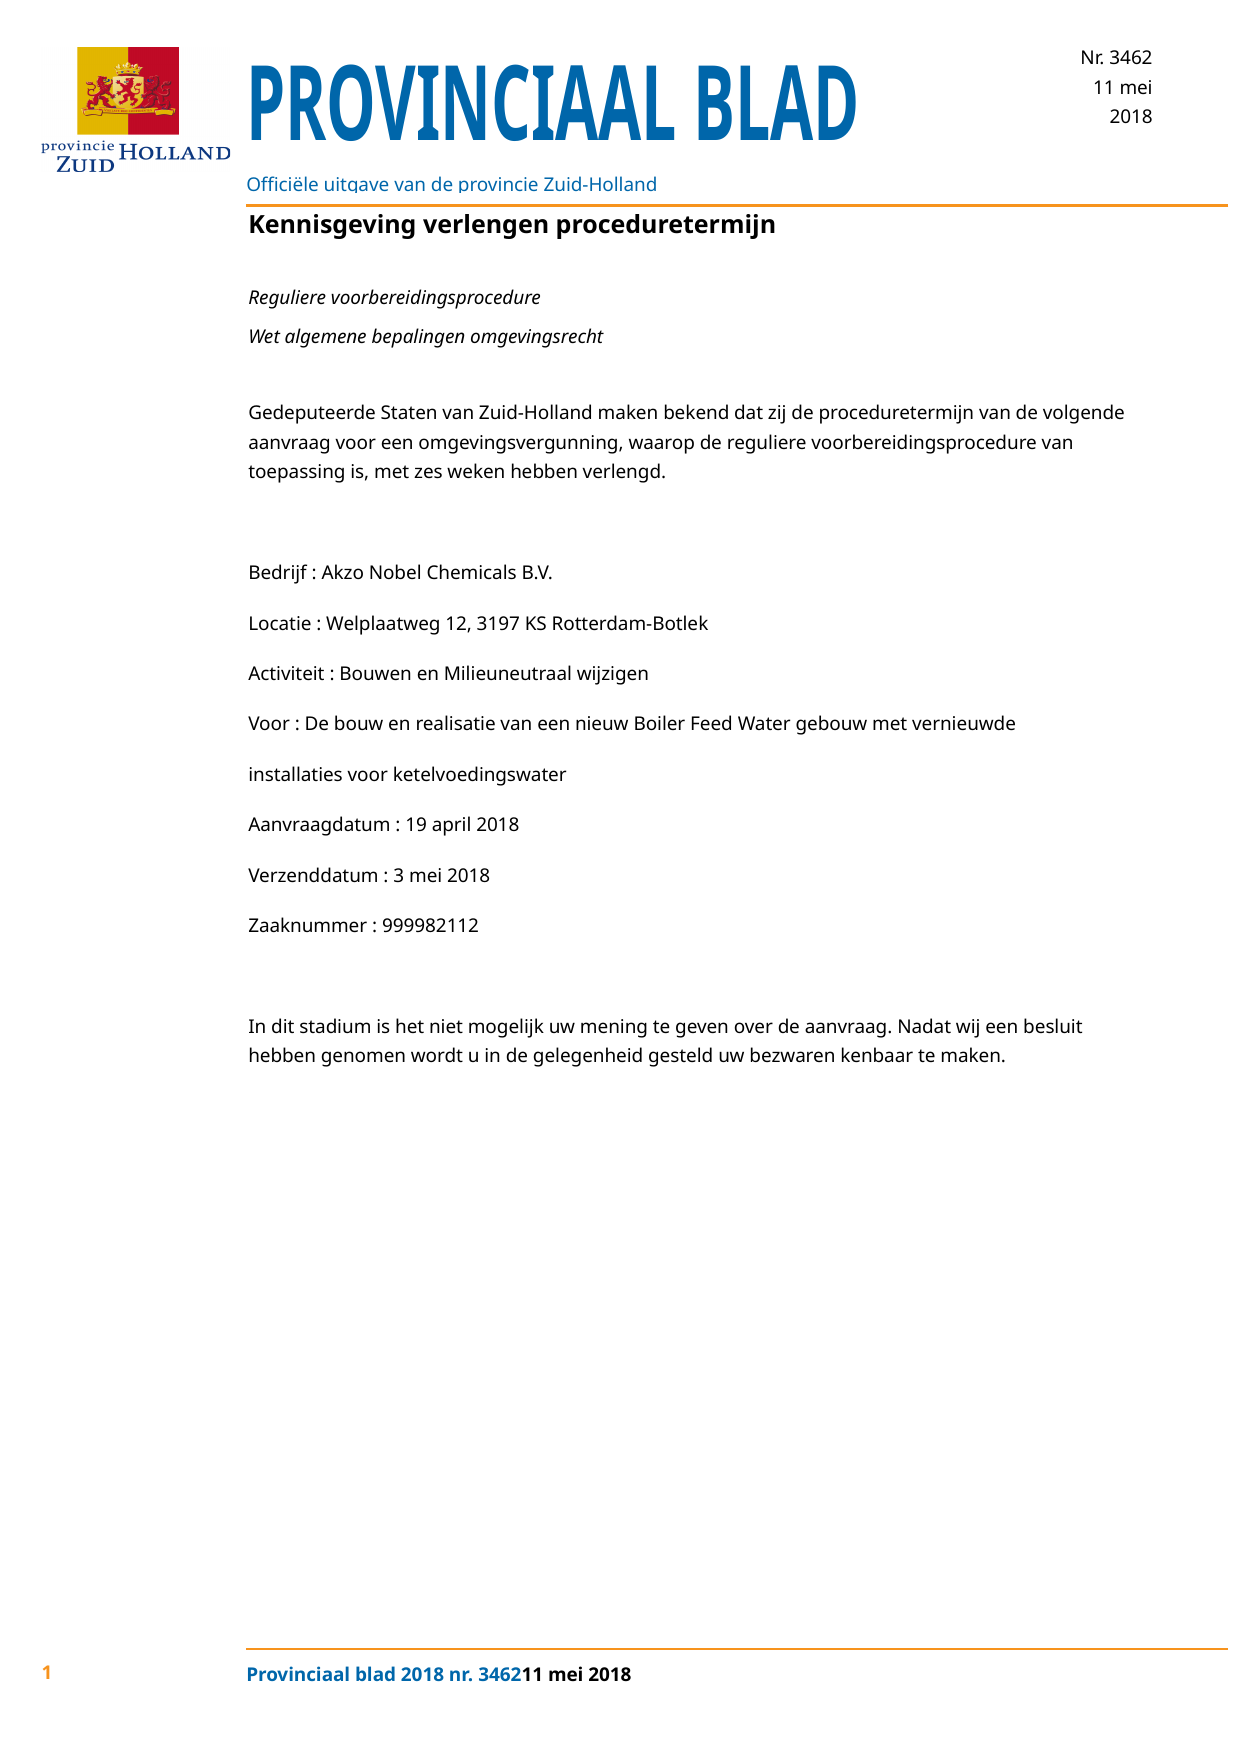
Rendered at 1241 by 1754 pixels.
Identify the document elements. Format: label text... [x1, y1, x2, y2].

text Wet algemene bepalingen omgevingsrecht [248, 323, 1152, 349]
text installaties voor ketelvoedingswater [248, 761, 1152, 787]
text Zaaknummer : 999982112 [248, 912, 1152, 938]
text Bedrijf : Akzo Nobel Chemicals B.V. [248, 559, 1152, 585]
text Kennisgeving verlengen proceduretermijn [248, 207, 1152, 241]
text Activiteit : Bouwen en Milieuneutraal wijzigen [248, 660, 1152, 686]
picture [41, 47, 231, 172]
text Verzenddatum : 3 mei 2018 [248, 862, 1152, 887]
text In dit stadium is het niet mogelijk uw mening te geven over de aanvraag. Nadat wij een besluit hebben genomen wordt u in de gelegenheid gesteld uw bezwaren kenbaar te maken. [248, 1013, 1152, 1068]
text Aanvraagdatum : 19 april 2018 [248, 811, 1152, 837]
text Gedeputeerde Staten van Zuid-Holland maken bekend dat zij de proceduretermijn van de volgende aanvraag voor een omgevingsvergunning, waarop de reguliere voorbereidingsprocedure van toepassing is, met zes weken hebben verlengd. [248, 399, 1152, 484]
text Locatie : Welplaatweg 12, 3197 KS Rotterdam-Botlek [248, 610, 1152, 635]
text Reguliere voorbereidingsprocedure [248, 284, 1152, 309]
text Voor : De bouw en realisatie van een nieuw Boiler Feed Water gebouw met vernieuwde [248, 711, 1152, 736]
